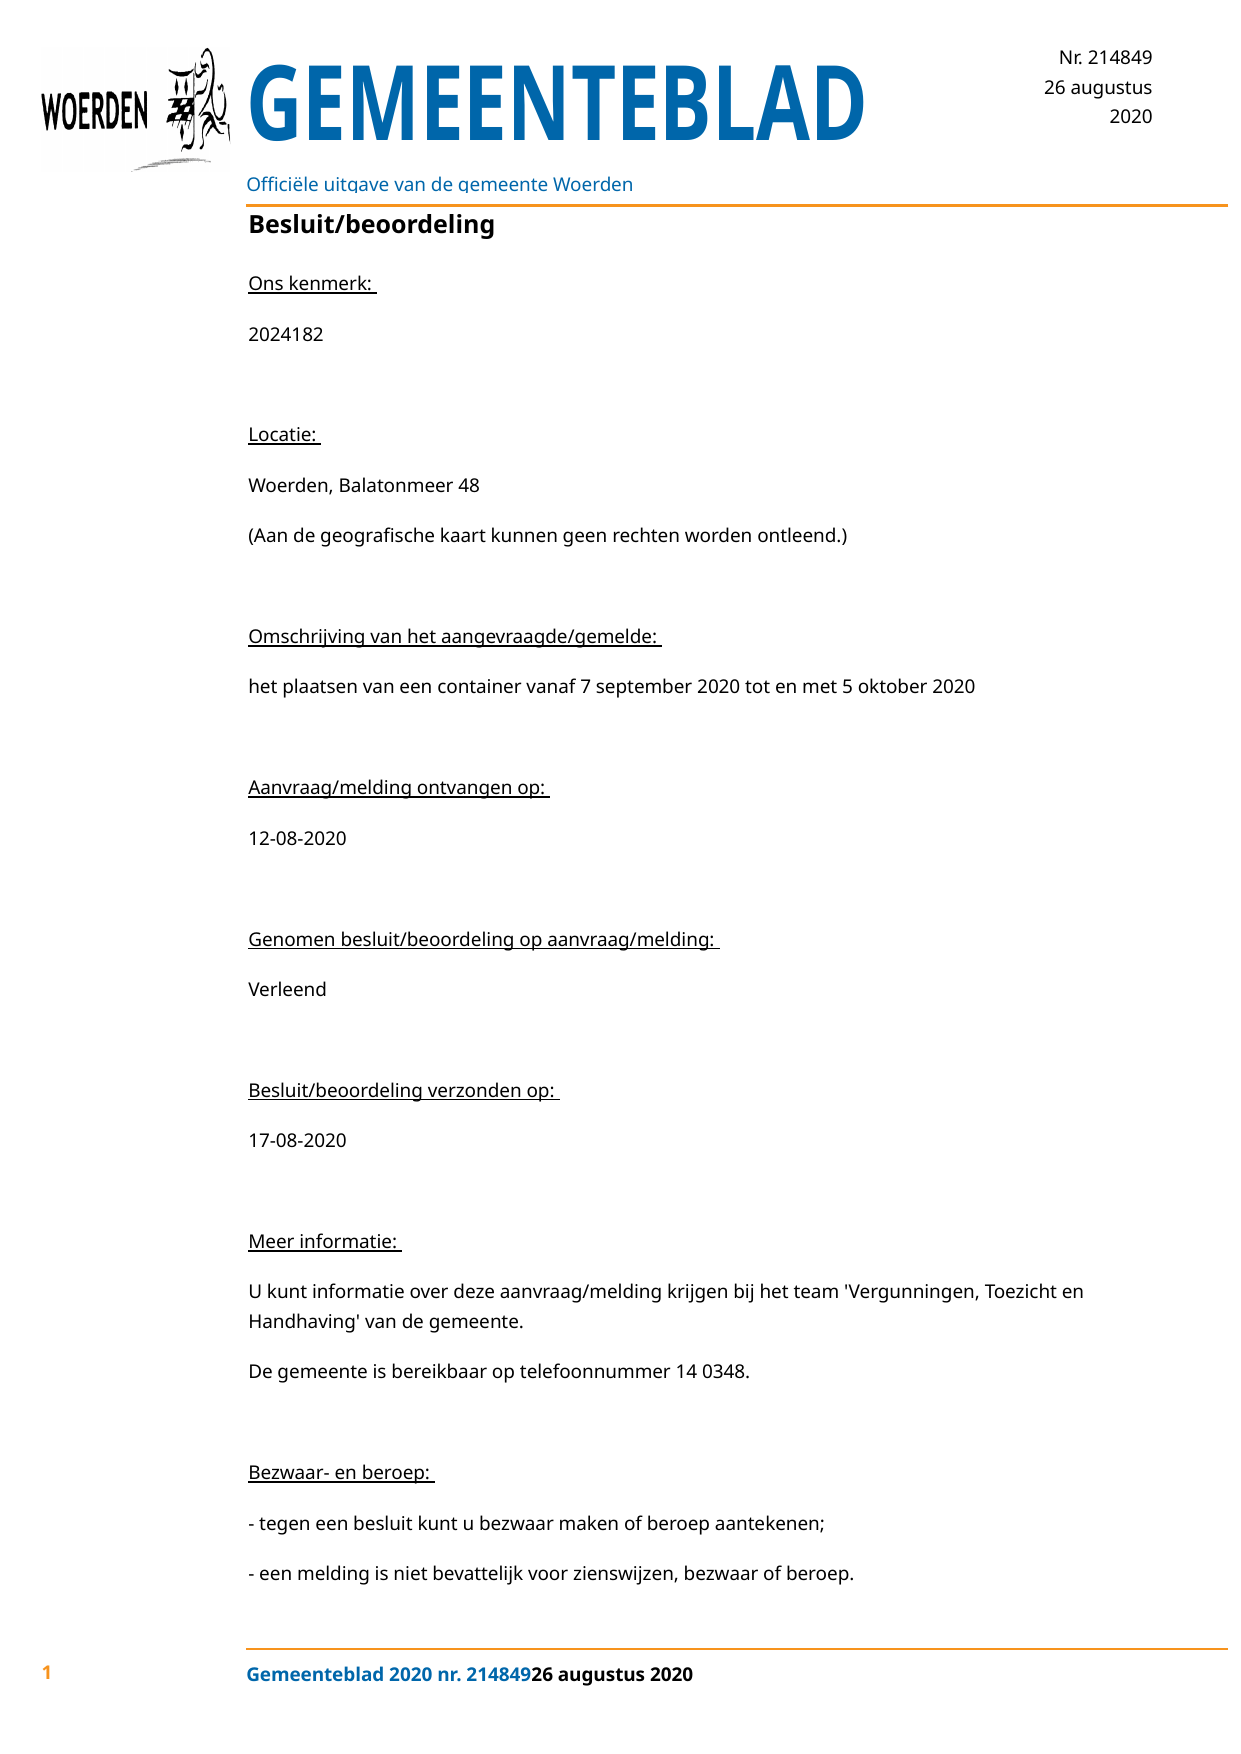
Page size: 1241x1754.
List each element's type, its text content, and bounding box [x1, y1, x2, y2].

text U kunt informatie over deze aanvraag/melding krijgen bij het team 'Vergunningen, Toezicht en Handhaving' van de gemeente. [248, 1279, 1152, 1334]
text 17-08-2020 [248, 1127, 1152, 1153]
picture [41, 47, 231, 172]
text Locatie: [248, 422, 1152, 447]
text Verleend [248, 976, 1152, 1002]
text Aanvraag/melding ontvangen op: [248, 774, 1152, 800]
text Genomen besluit/beoordeling op aanvraag/melding: [248, 926, 1152, 951]
text Woerden, Balatonmeer 48 [248, 472, 1152, 498]
text 2024182 [248, 321, 1152, 346]
text Besluit/beoordeling verzonden op: [248, 1077, 1152, 1103]
text (Aan de geografische kaart kunnen geen rechten worden ontleend.) [248, 522, 1152, 548]
text 12-08-2020 [248, 825, 1152, 851]
text - een melding is niet bevattelijk voor zienswijzen, bezwaar of beroep. [248, 1560, 1152, 1586]
text Ons kenmerk: [248, 270, 1152, 296]
text Omschrijving van het aangevraagde/gemelde: [248, 623, 1152, 649]
text Besluit/beoordeling [248, 207, 1152, 241]
text Bezwaar- en beroep: [248, 1459, 1152, 1485]
text De gemeente is bereikbaar op telefoonnummer 14 0348. [248, 1359, 1152, 1384]
text Meer informatie: [248, 1228, 1152, 1254]
text - tegen een besluit kunt u bezwaar maken of beroep aantekenen; [248, 1510, 1152, 1536]
text het plaatsen van een container vanaf 7 september 2020 tot en met 5 oktober 2020 [248, 674, 1152, 699]
